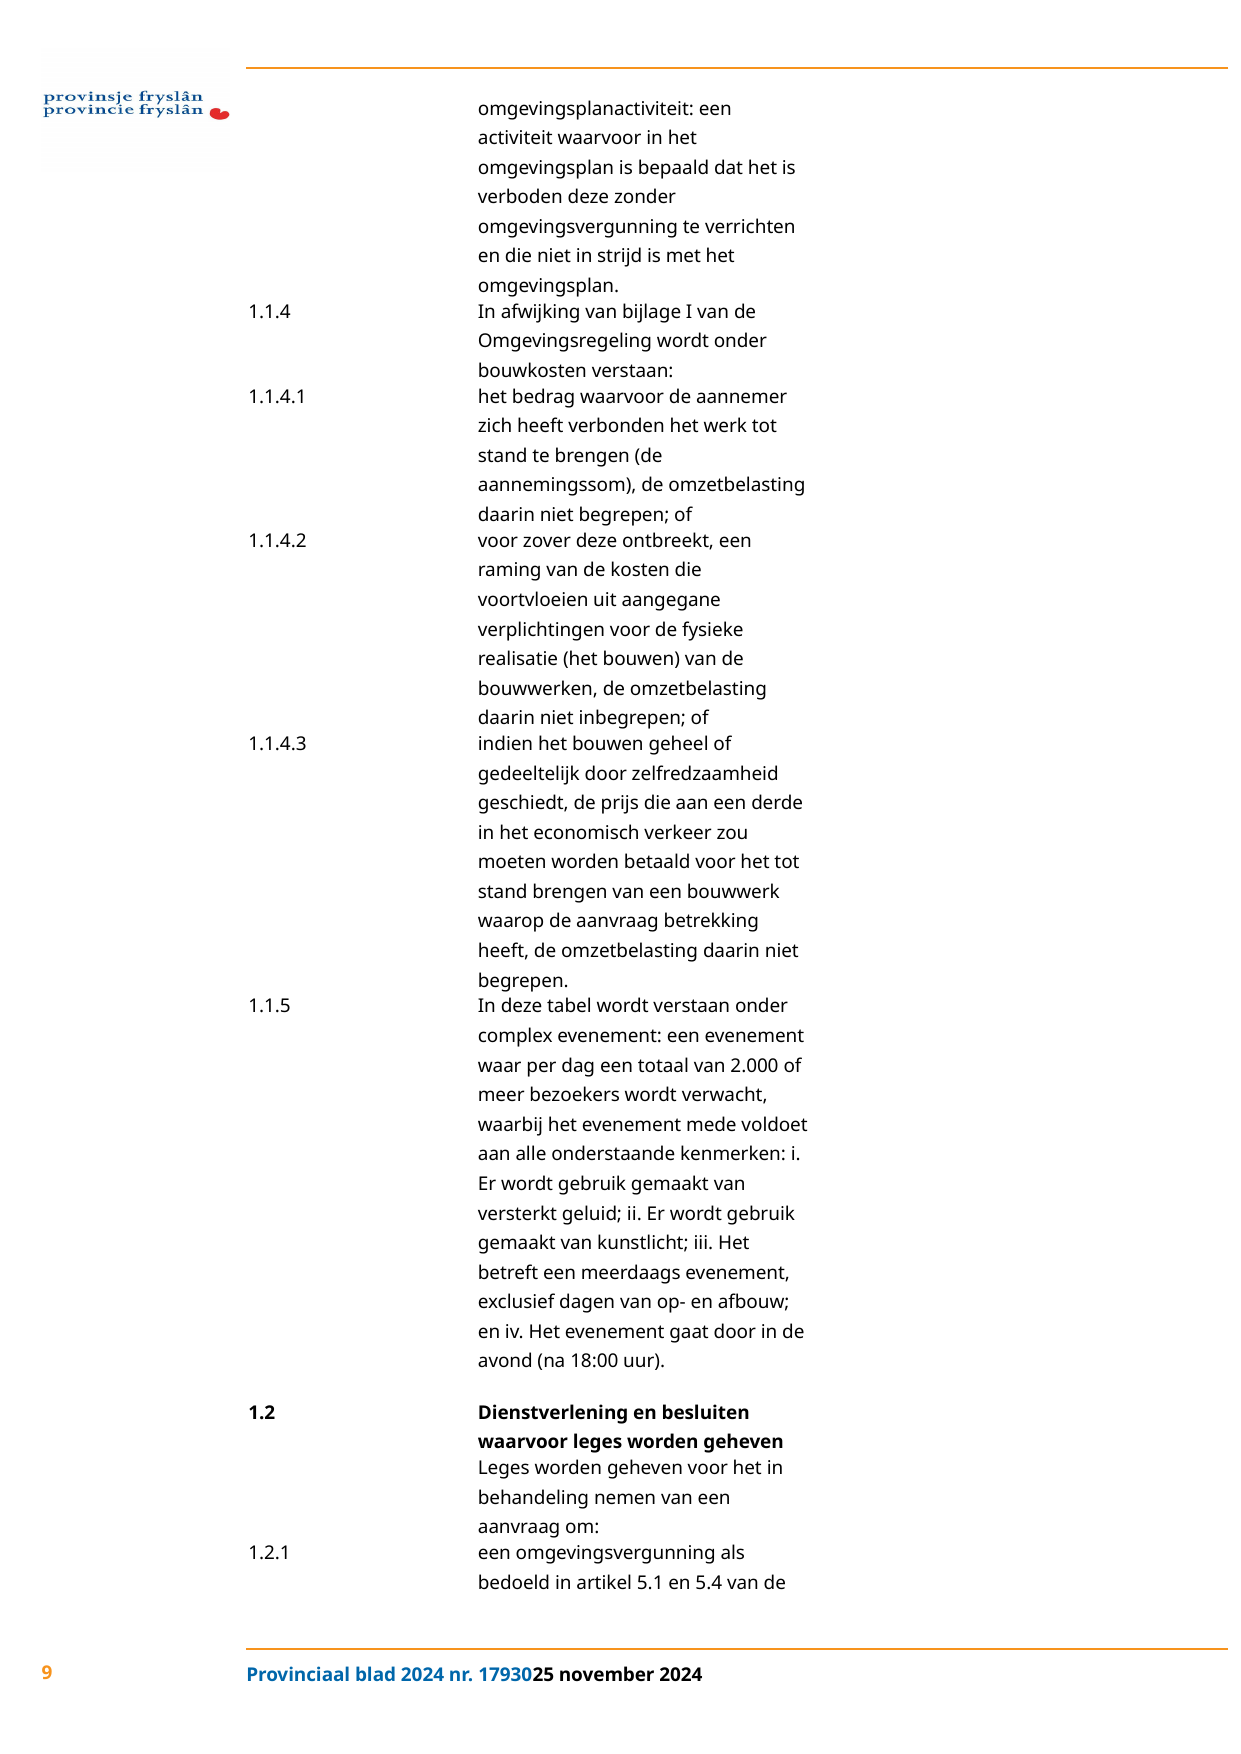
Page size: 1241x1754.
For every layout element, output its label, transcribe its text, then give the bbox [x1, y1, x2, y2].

table_cell omgevingsplanactiviteit: een activiteit waarvoor in het omgevingsplan is bepaald dat het is verboden deze zonder omgevingsvergunning te verrichten en die niet in strijd is met het omgevingsplan. [478, 95, 811, 298]
table_cell 1.1.4.1 [248, 383, 478, 527]
table_cell [811, 95, 981, 298]
table_cell indien het bouwen geheel of gedeeltelijk door zelfredzaamheid geschiedt, de prijs die aan een derde in het economisch verkeer zou moeten worden betaald voor het tot stand brengen van een bouwwerk waarop de aanvraag betrekking heeft, de omzetbelasting daarin niet begrepen. [478, 730, 811, 993]
picture [41, 47, 231, 172]
table_cell 1.2.1 [248, 1539, 478, 1594]
table_cell 1.1.4 [248, 298, 478, 383]
table_cell voor zover deze ontbreekt, een raming van de kosten die voortvloeien uit aangegane verplichtingen voor de fysieke realisatie (het bouwen) van de bouwwerken, de omzetbelasting daarin niet inbegrepen; of [478, 527, 811, 730]
table_cell 1.1.4.3 [248, 730, 478, 993]
table_cell 1.2 [248, 1399, 478, 1454]
table_cell [811, 298, 981, 383]
table_cell [811, 383, 981, 527]
table_cell Dienstverlening en besluiten waarvoor leges worden geheven [478, 1399, 811, 1454]
table_cell [811, 730, 981, 993]
table_cell [811, 993, 981, 1373]
table_cell [811, 527, 981, 730]
table_cell 1.1.4.2 [248, 527, 478, 730]
table_cell Leges worden geheven voor het in behandeling nemen van een aanvraag om: [478, 1454, 811, 1539]
table_cell [248, 1454, 478, 1539]
table_cell In afwijking van bijlage I van de Omgevingsregeling wordt onder bouwkosten verstaan: [478, 298, 811, 383]
table_cell [478, 1373, 811, 1399]
table_cell 1.1.5 [248, 993, 478, 1373]
table_cell een omgevingsvergunning als bedoeld in artikel 5.1 en 5.4 van de [478, 1539, 811, 1594]
table_cell het bedrag waarvoor de aannemer zich heeft verbonden het werk tot stand te brengen (de aannemingssom), de omzetbelasting daarin niet begrepen; of [478, 383, 811, 527]
table_cell [248, 1373, 478, 1399]
table_cell [248, 95, 478, 298]
table_cell [811, 1399, 981, 1454]
table_cell [811, 1539, 981, 1594]
table_cell [811, 1454, 981, 1539]
table_cell In deze tabel wordt verstaan onder complex evenement: een evenement waar per dag een totaal van 2.000 of meer bezoekers wordt verwacht, waarbij het evenement mede voldoet aan alle onderstaande kenmerken: i. Er wordt gebruik gemaakt van versterkt geluid; ii. Er wordt gebruik gemaakt van kunstlicht; iii. Het betreft een meerdaags evenement, exclusief dagen van op- en afbouw; en iv. Het evenement gaat door in de avond (na 18:00 uur). [478, 993, 811, 1373]
table_cell [811, 1373, 981, 1399]
